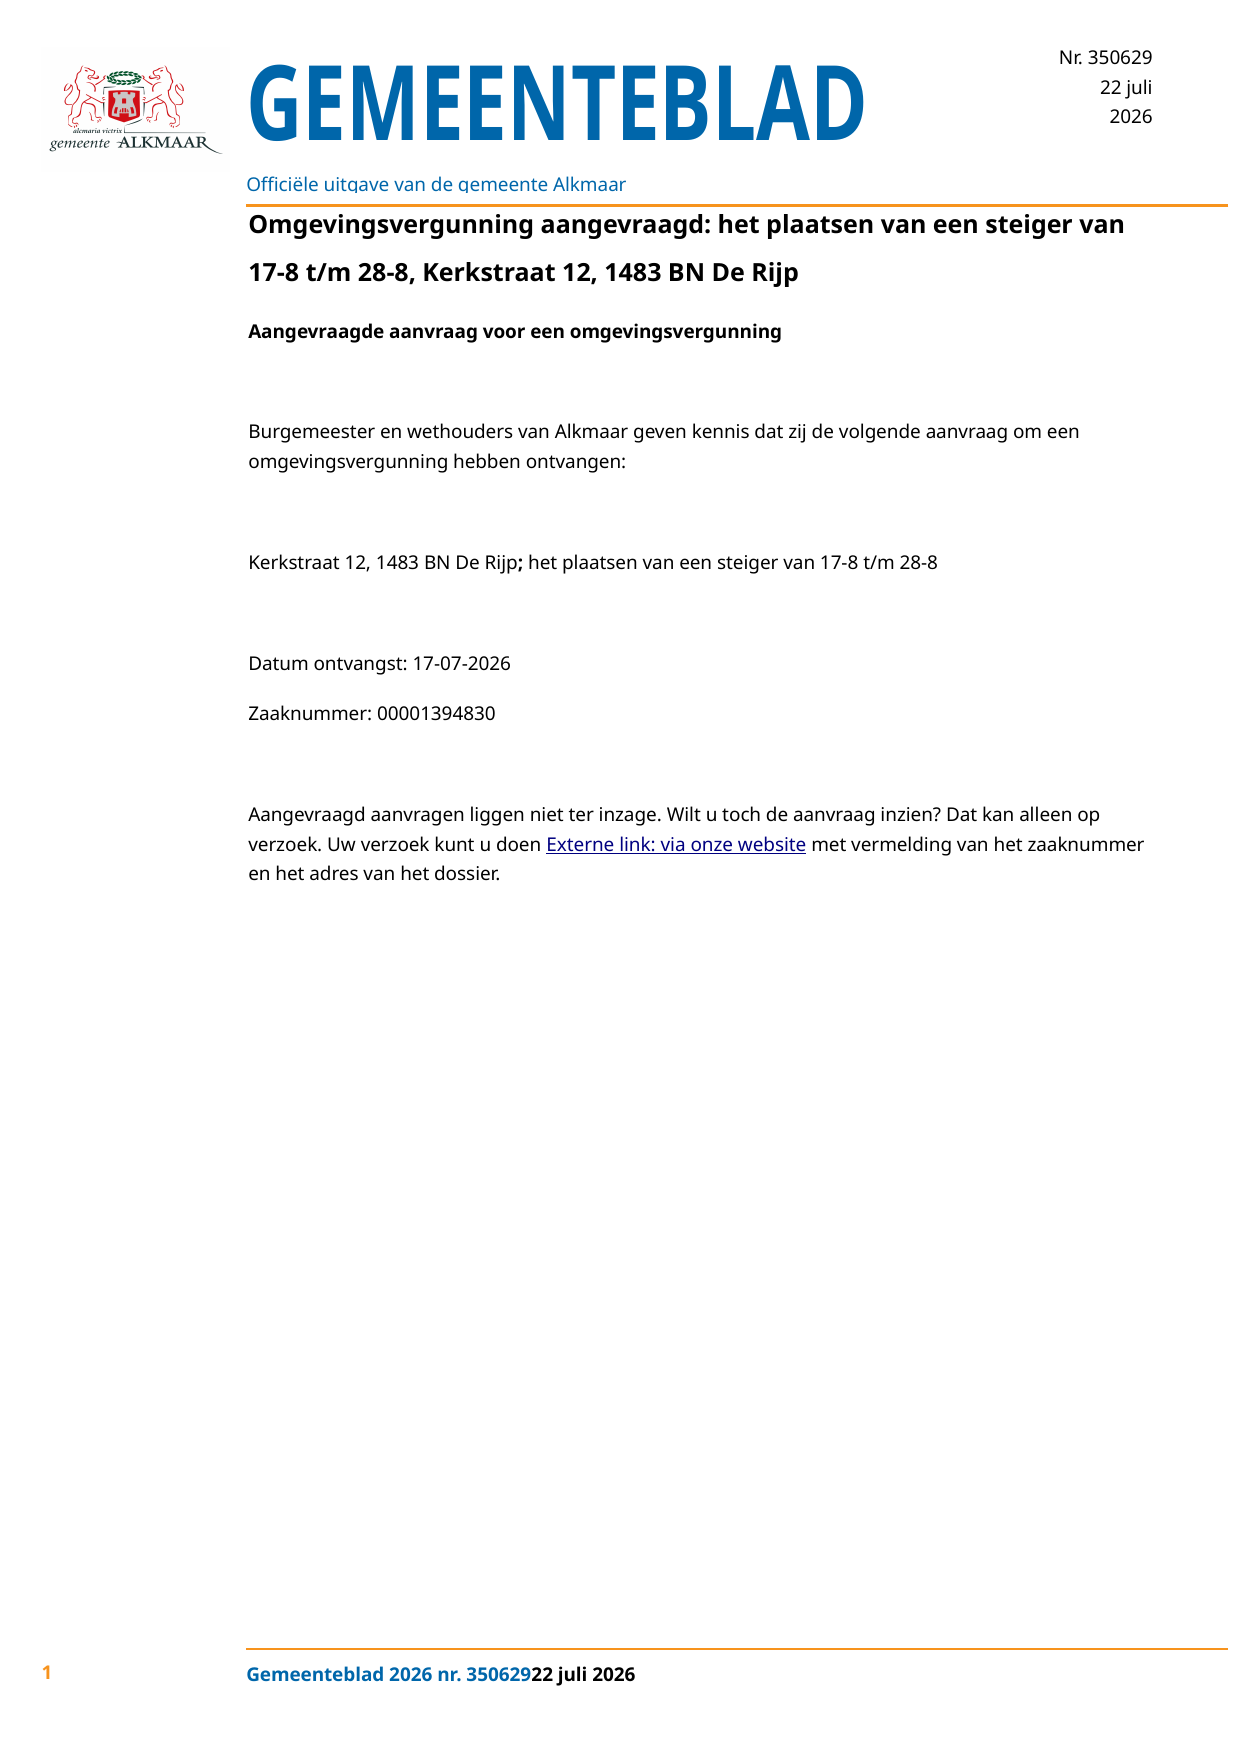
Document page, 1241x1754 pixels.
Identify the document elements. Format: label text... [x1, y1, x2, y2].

text Zaaknummer: 00001394830 [248, 700, 1152, 726]
text Aangevraagd aanvragen liggen niet ter inzage. Wilt u toch de aanvraag inzien? Dat kan alleen op verzoek. Uw verzoek kunt u doen Externe link: via onze website met vermelding van het zaaknummer en het adres van het dossier. [248, 801, 1152, 886]
text Datum ontvangst: 17-07-2026 [248, 650, 1152, 676]
text Aangevraagde aanvraag voor een omgevingsvergunning [248, 318, 1152, 344]
text Burgemeester en wethouders van Alkmaar geven kennis dat zij de volgende aanvraag om een omgevingsvergunning hebben ontvangen: [248, 419, 1152, 474]
text Omgevingsvergunning aangevraagd: het plaatsen van een steiger van 17-8 t/m 28-8, Kerkstraat 12, 1483 BN De Rijp [248, 207, 1152, 288]
text Kerkstraat 12, 1483 BN De Rijp; het plaatsen van een steiger van 17-8 t/m 28-8 [248, 549, 1152, 575]
picture [41, 47, 231, 172]
